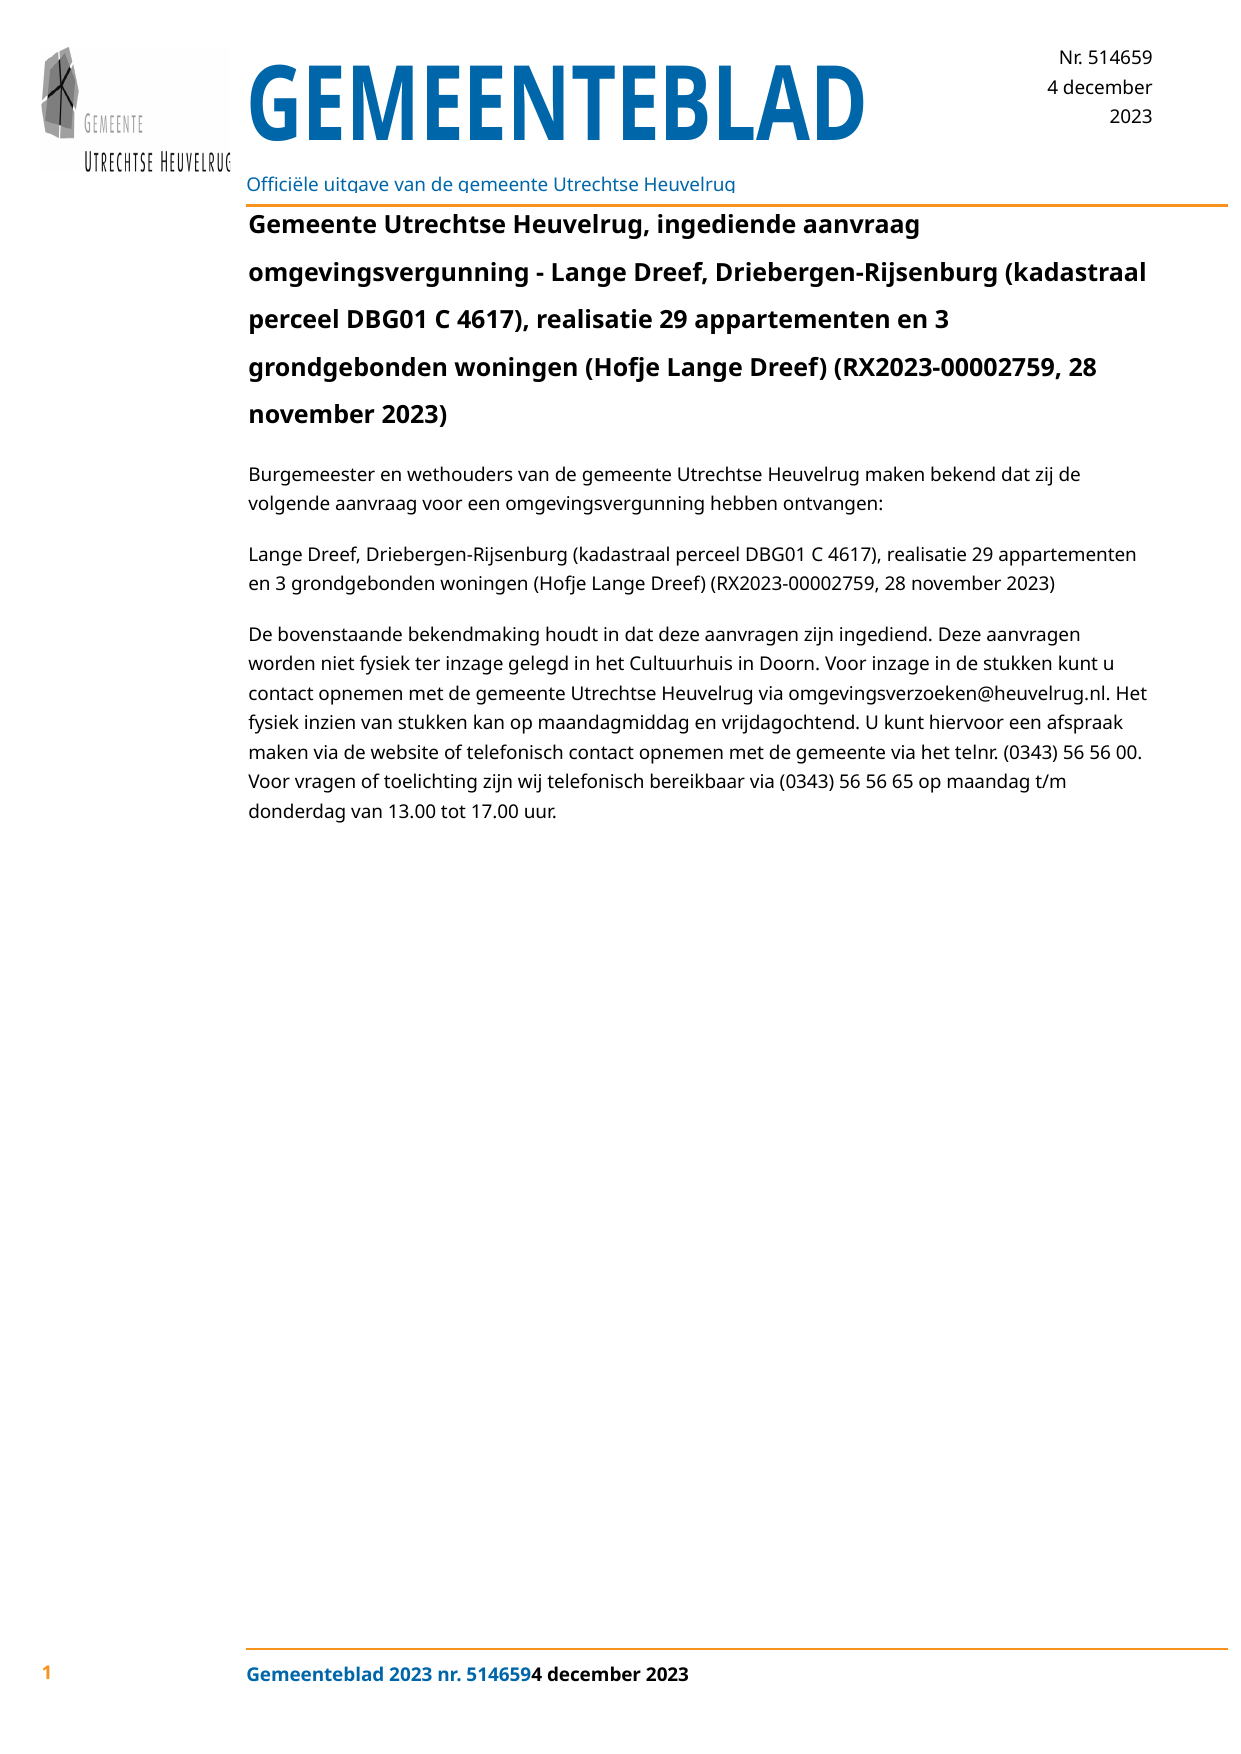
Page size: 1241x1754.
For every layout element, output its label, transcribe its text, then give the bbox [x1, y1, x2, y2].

picture [41, 47, 231, 172]
text Gemeente Utrechtse Heuvelrug, ingediende aanvraag omgevingsvergunning - Lange Dreef, Driebergen-Rijsenburg (kadastraal perceel DBG01 C 4617), realisatie 29 appartementen en 3 grondgebonden woningen (Hofje Lange Dreef) (RX2023-00002759, 28 november 2023) [248, 207, 1152, 431]
text Burgemeester en wethouders van de gemeente Utrechtse Heuvelrug maken bekend dat zij de volgende aanvraag voor een omgevingsvergunning hebben ontvangen: [248, 461, 1152, 516]
text De bovenstaande bekendmaking houdt in dat deze aanvragen zijn ingediend. Deze aanvragen worden niet fysiek ter inzage gelegd in het Cultuurhuis in Doorn. Voor inzage in de stukken kunt u contact opnemen met de gemeente Utrechtse Heuvelrug via omgevingsverzoeken@heuvelrug.nl. Het fysiek inzien van stukken kan op maandagmiddag en vrijdagochtend. U kunt hiervoor een afspraak maken via de website of telefonisch contact opnemen met de gemeente via het telnr. (0343) 56 56 00. Voor vragen of toelichting zijn wij telefonisch bereikbaar via (0343) 56 56 65 op maandag t/m donderdag van 13.00 tot 17.00 uur. [248, 621, 1152, 824]
text Lange Dreef, Driebergen-Rijsenburg (kadastraal perceel DBG01 C 4617), realisatie 29 appartementen en 3 grondgebonden woningen (Hofje Lange Dreef) (RX2023-00002759, 28 november 2023) [248, 541, 1152, 596]
